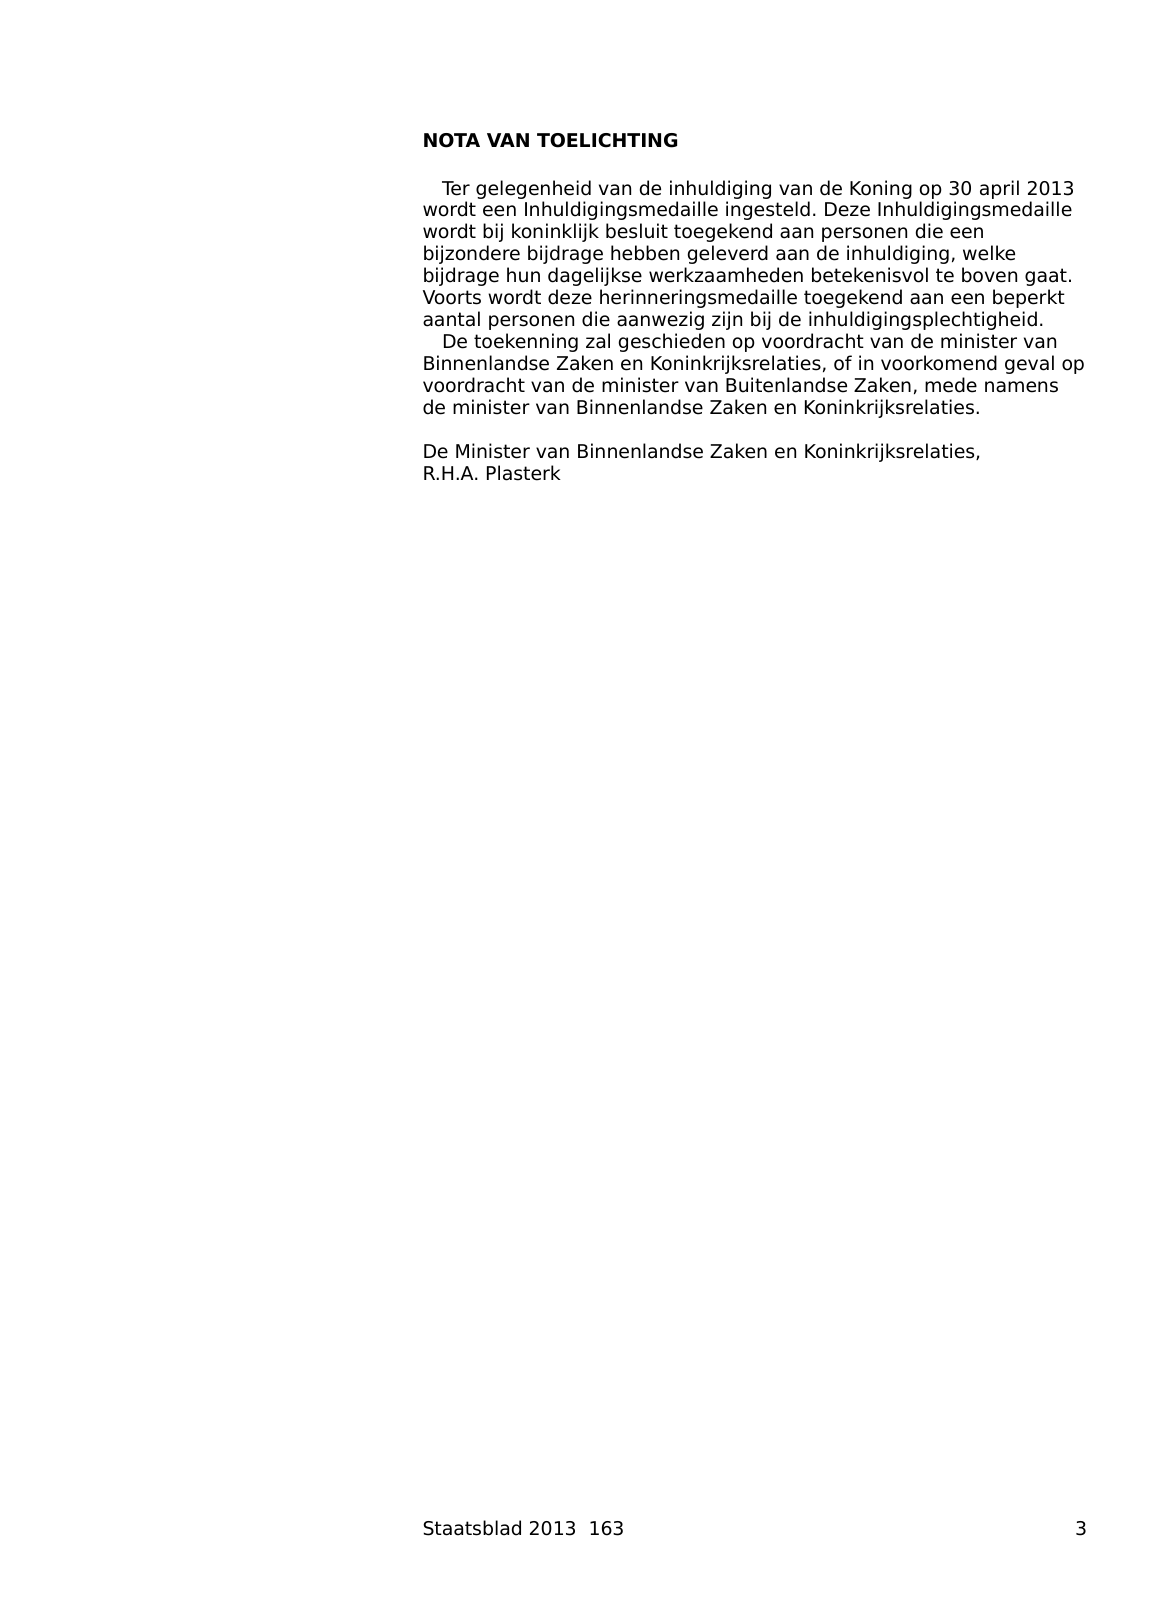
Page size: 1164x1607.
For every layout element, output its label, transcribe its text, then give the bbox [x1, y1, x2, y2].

subtitle NOTA VAN TOELICHTING [422, 130, 1087, 152]
text De toekenning zal geschieden op voordracht van de minister van Binnenlandse Zaken en Koninkrijksrelaties, of in voorkomend geval op voordracht van de minister van Buitenlandse Zaken, mede namens de minister van Binnenlandse Zaken en Koninkrijksrelaties. [422, 331, 1087, 419]
text Ter gelegenheid van de inhuldiging van de Koning op 30 april 2013 wordt een Inhuldigingsmedaille ingesteld. Deze Inhuldigingsmedaille wordt bij koninklijk besluit toegekend aan personen die een bijzondere bijdrage hebben geleverd aan de inhuldiging, welke bijdrage hun dagelijkse werkzaamheden betekenisvol te boven gaat. Voorts wordt deze herinneringsmedaille toegekend aan een beperkt aantal personen die aanwezig zijn bij de inhuldigingsplechtigheid. [422, 177, 1087, 331]
text De Minister van Binnenlandse Zaken en Koninkrijksrelaties, R.H.A. Plasterk [422, 441, 1087, 485]
